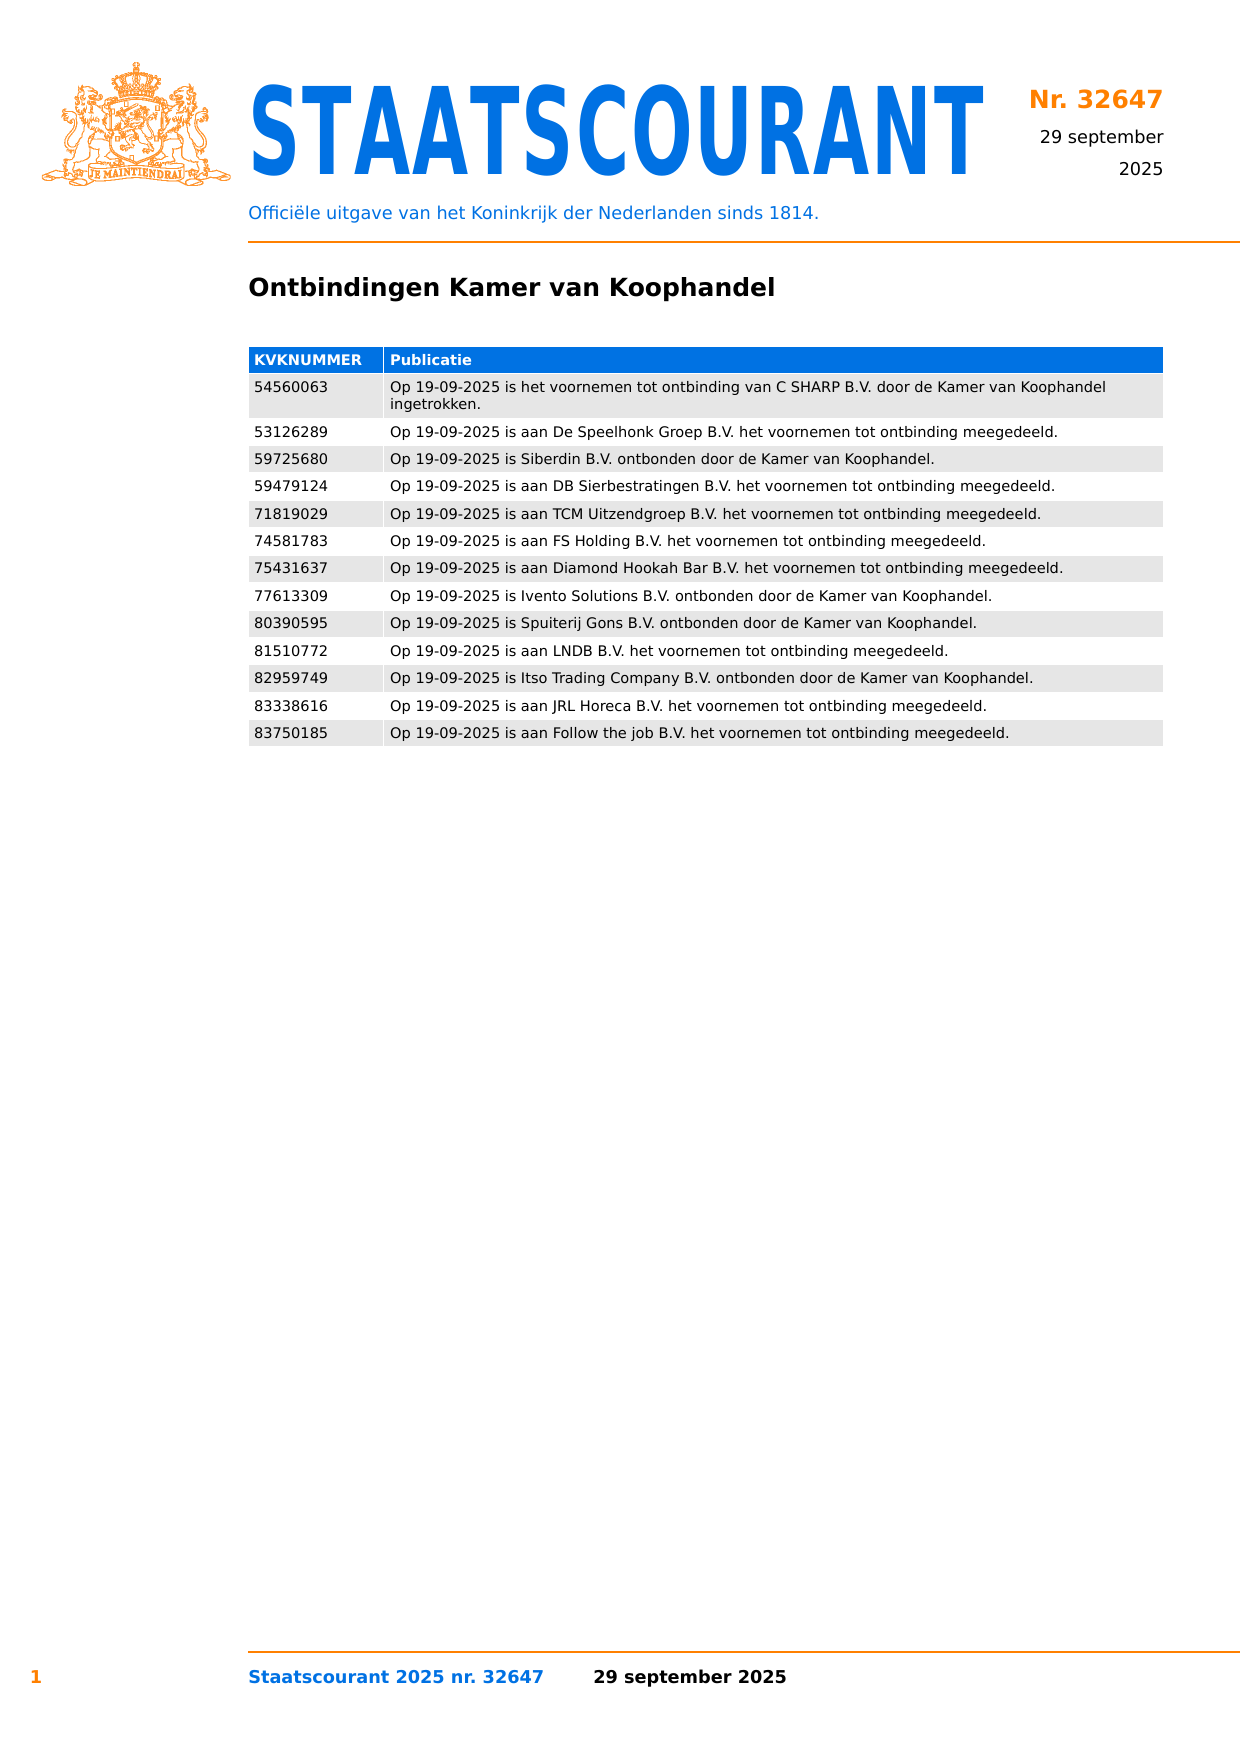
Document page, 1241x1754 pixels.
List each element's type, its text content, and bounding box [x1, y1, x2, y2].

table_cell 82959749 [249, 665, 383, 692]
table_cell Officiële uitgave van het Koninkrijk der Nederlanden sinds 1814. [248, 203, 1240, 241]
subtitle Ontbindingen Kamer van Koophandel [248, 273, 1163, 302]
table_cell Op 19-09-2025 is aan Diamond Hookah Bar B.V. het voornemen tot ontbinding meegedeeld. [384, 556, 1163, 582]
table_cell 80390595 [249, 611, 383, 637]
table_cell 54560063 [249, 374, 383, 418]
table_cell Op 19-09-2025 is aan DB Sierbestratingen B.V. het voornemen tot ontbinding meegedeeld. [384, 474, 1163, 500]
table_cell 81510772 [249, 638, 383, 664]
table_header KVKNUMMER [249, 347, 383, 373]
table_cell Op 19-09-2025 is aan FS Holding B.V. het voornemen tot ontbinding meegedeeld. [384, 528, 1163, 555]
table_header STAATSCOURANT [248, 62, 998, 203]
table_cell 29 september [998, 121, 1240, 153]
picture [41, 62, 231, 186]
table_cell 71819029 [249, 501, 383, 527]
table_cell Op 19-09-2025 is Ivento Solutions B.V. ontbonden door de Kamer van Koophandel. [384, 583, 1163, 609]
table_cell 77613309 [249, 583, 383, 609]
table_cell Op 19-09-2025 is aan LNDB B.V. het voornemen tot ontbinding meegedeeld. [384, 638, 1163, 664]
table_cell 83750185 [249, 720, 383, 746]
table_cell 59725680 [249, 446, 383, 472]
table_cell 2025 [998, 153, 1240, 203]
table_cell Op 19-09-2025 is aan JRL Horeca B.V. het voornemen tot ontbinding meegedeeld. [384, 693, 1163, 719]
table_header Publicatie [384, 347, 1163, 373]
table_cell Op 19-09-2025 is aan De Speelhonk Groep B.V. het voornemen tot ontbinding meegedeeld. [384, 419, 1163, 445]
table_cell 83338616 [249, 693, 383, 719]
table_header [25, 62, 248, 241]
table_cell Op 19-09-2025 is Spuiterij Gons B.V. ontbonden door de Kamer van Koophandel. [384, 611, 1163, 637]
table_cell 75431637 [249, 556, 383, 582]
table_cell 74581783 [249, 528, 383, 555]
table_cell Op 19-09-2025 is het voornemen tot ontbinding van C SHARP B.V. door de Kamer van Koophandel ingetrokken. [384, 374, 1163, 418]
table_cell 59479124 [249, 474, 383, 500]
table_cell Op 19-09-2025 is aan Follow the job B.V. het voornemen tot ontbinding meegedeeld. [384, 720, 1163, 746]
table_cell Op 19-09-2025 is Siberdin B.V. ontbonden door de Kamer van Koophandel. [384, 446, 1163, 472]
table_cell 53126289 [249, 419, 383, 445]
table_header Nr. 32647 [998, 62, 1240, 121]
table_cell Op 19-09-2025 is aan TCM Uitzendgroep B.V. het voornemen tot ontbinding meegedeeld. [384, 501, 1163, 527]
table_cell Op 19-09-2025 is Itso Trading Company B.V. ontbonden door de Kamer van Koophandel. [384, 665, 1163, 692]
